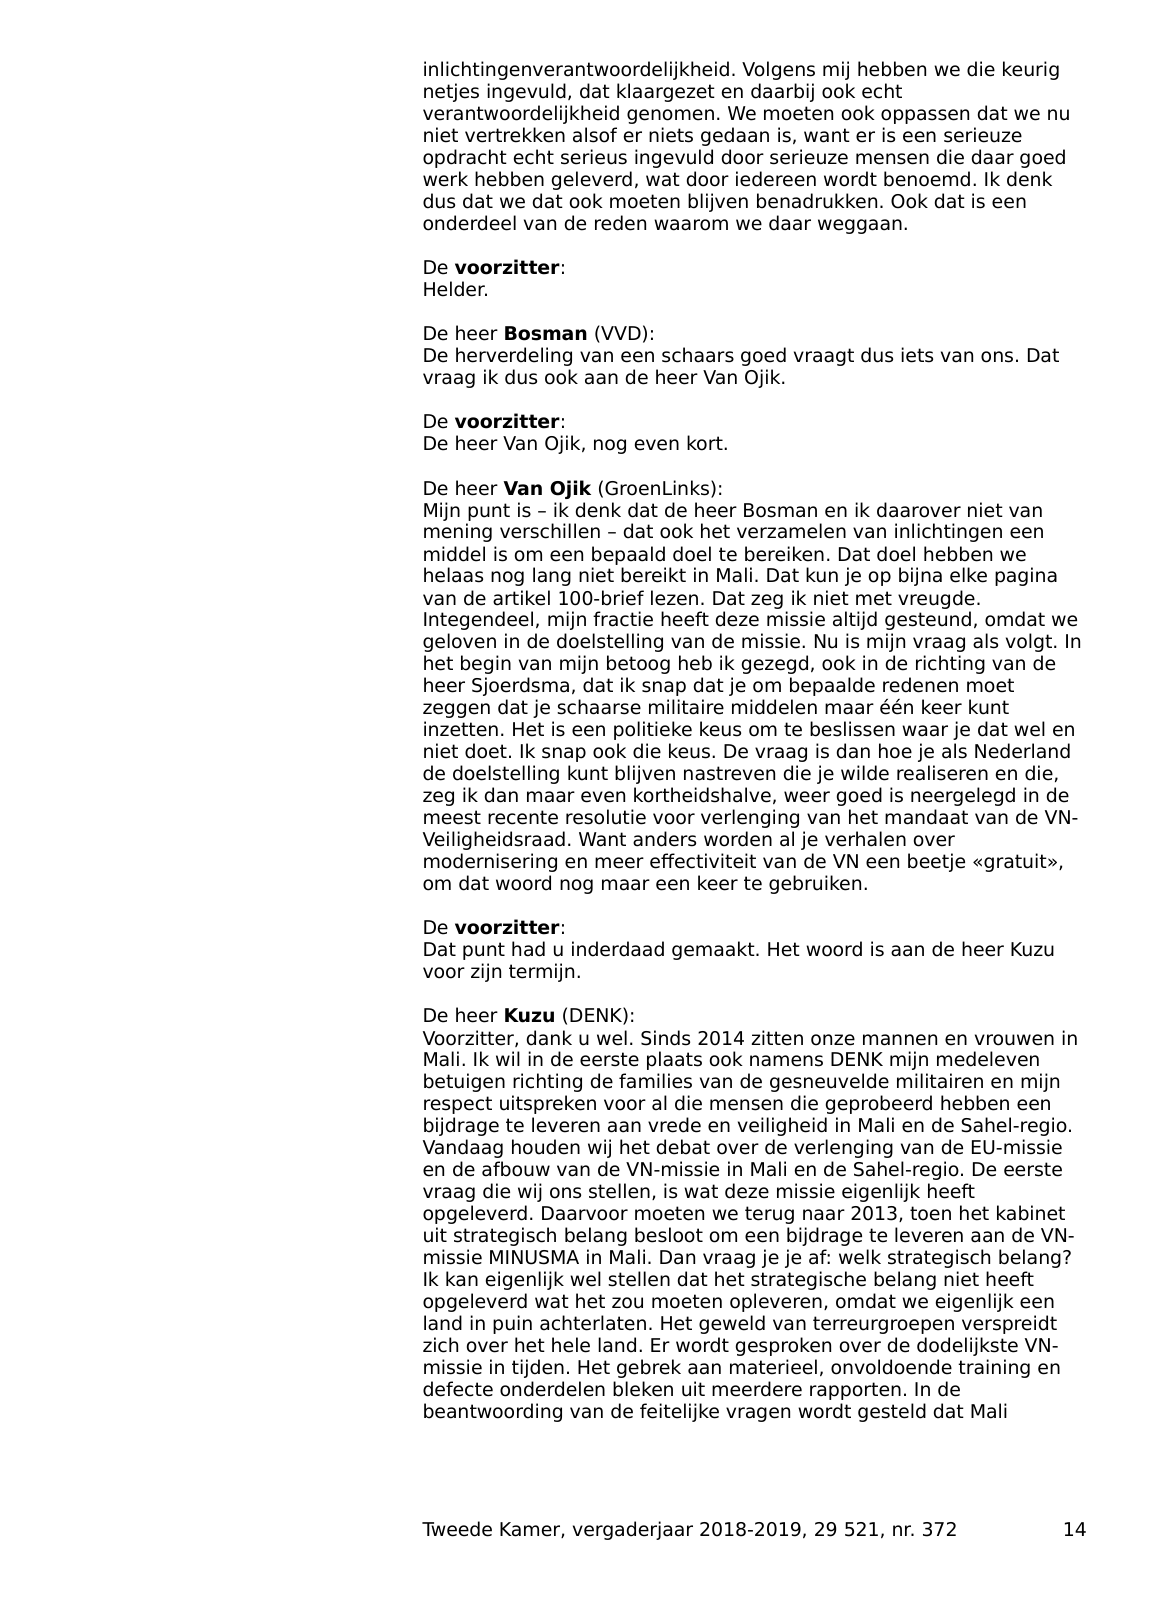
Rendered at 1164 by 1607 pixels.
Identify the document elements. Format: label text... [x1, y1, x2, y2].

text Mijn punt is – ik denk dat de heer Bosman en ik daarover niet van mening verschillen – dat ook het verzamelen van inlichtingen een middel is om een bepaald doel te bereiken. Dat doel hebben we helaas nog lang niet bereikt in Mali. Dat kun je op bijna elke pagina van de artikel 100-brief lezen. Dat zeg ik niet met vreugde. Integendeel, mijn fractie heeft deze missie altijd gesteund, omdat we geloven in de doelstelling van de missie. Nu is mijn vraag als volgt. In het begin van mijn betoog heb ik gezegd, ook in de richting van de heer Sjoerdsma, dat ik snap dat je om bepaalde redenen moet zeggen dat je schaarse militaire middelen maar één keer kunt inzetten. Het is een politieke keus om te beslissen waar je dat wel en niet doet. Ik snap ook die keus. De vraag is dan hoe je als Nederland de doelstelling kunt blijven nastreven die je wilde realiseren en die, zeg ik dan maar even kortheidshalve, weer goed is neergelegd in de meest recente resolutie voor verlenging van het mandaat van de VN-Veiligheidsraad. Want anders worden al je verhalen over modernisering en meer effectiviteit van de VN een beetje «gratuit», om dat woord nog maar een keer te gebruiken. [422, 499, 1087, 895]
text De heer Van Ojik, nog even kort. [422, 433, 1087, 455]
text De heer Kuzu (DENK): [422, 1005, 1087, 1027]
text De heer Bosman (VVD): [422, 323, 1087, 345]
text inlichtingenverantwoordelijkheid. Volgens mij hebben we die keurig netjes ingevuld, dat klaargezet en daarbij ook echt verantwoordelijkheid genomen. We moeten ook oppassen dat we nu niet vertrekken alsof er niets gedaan is, want er is een serieuze opdracht echt serieus ingevuld door serieuze mensen die daar goed werk hebben geleverd, wat door iedereen wordt benoemd. Ik denk dus dat we dat ook moeten blijven benadrukken. Ook dat is een onderdeel van de reden waarom we daar weggaan. [422, 59, 1087, 235]
text Dat punt had u inderdaad gemaakt. Het woord is aan de heer Kuzu voor zijn termijn. [422, 939, 1087, 983]
text De heer Van Ojik (GroenLinks): [422, 477, 1087, 499]
text Vandaag houden wij het debat over de verlenging van de EU-missie en de afbouw van de VN-missie in Mali en de Sahel-regio. De eerste vraag die wij ons stellen, is wat deze missie eigenlijk heeft opgeleverd. Daarvoor moeten we terug naar 2013, toen het kabinet uit strategisch belang besloot om een bijdrage te leveren aan de VN-missie MINUSMA in Mali. Dan vraag je je af: welk strategisch belang? Ik kan eigenlijk wel stellen dat het strategische belang niet heeft opgeleverd wat het zou moeten opleveren, omdat we eigenlijk een land in puin achterlaten. Het geweld van terreurgroepen verspreidt zich over het hele land. Er wordt gesproken over de dodelijkste VN-missie in tijden. Het gebrek aan materieel, onvoldoende training en defecte onderdelen bleken uit meerdere rapporten. In de beantwoording van de feitelijke vragen wordt gesteld dat Mali [422, 1137, 1087, 1423]
text Voorzitter, dank u wel. Sinds 2014 zitten onze mannen en vrouwen in Mali. Ik wil in de eerste plaats ook namens DENK mijn medeleven betuigen richting de families van de gesneuvelde militairen en mijn respect uitspreken voor al die mensen die geprobeerd hebben een bijdrage te leveren aan vrede en veiligheid in Mali en de Sahel-regio. [422, 1027, 1087, 1137]
text Helder. [422, 279, 1087, 301]
text De herverdeling van een schaars goed vraagt dus iets van ons. Dat vraag ik dus ook aan de heer Van Ojik. [422, 345, 1087, 389]
text De voorzitter: [422, 917, 1087, 939]
text De voorzitter: [422, 411, 1087, 433]
text De voorzitter: [422, 257, 1087, 279]
